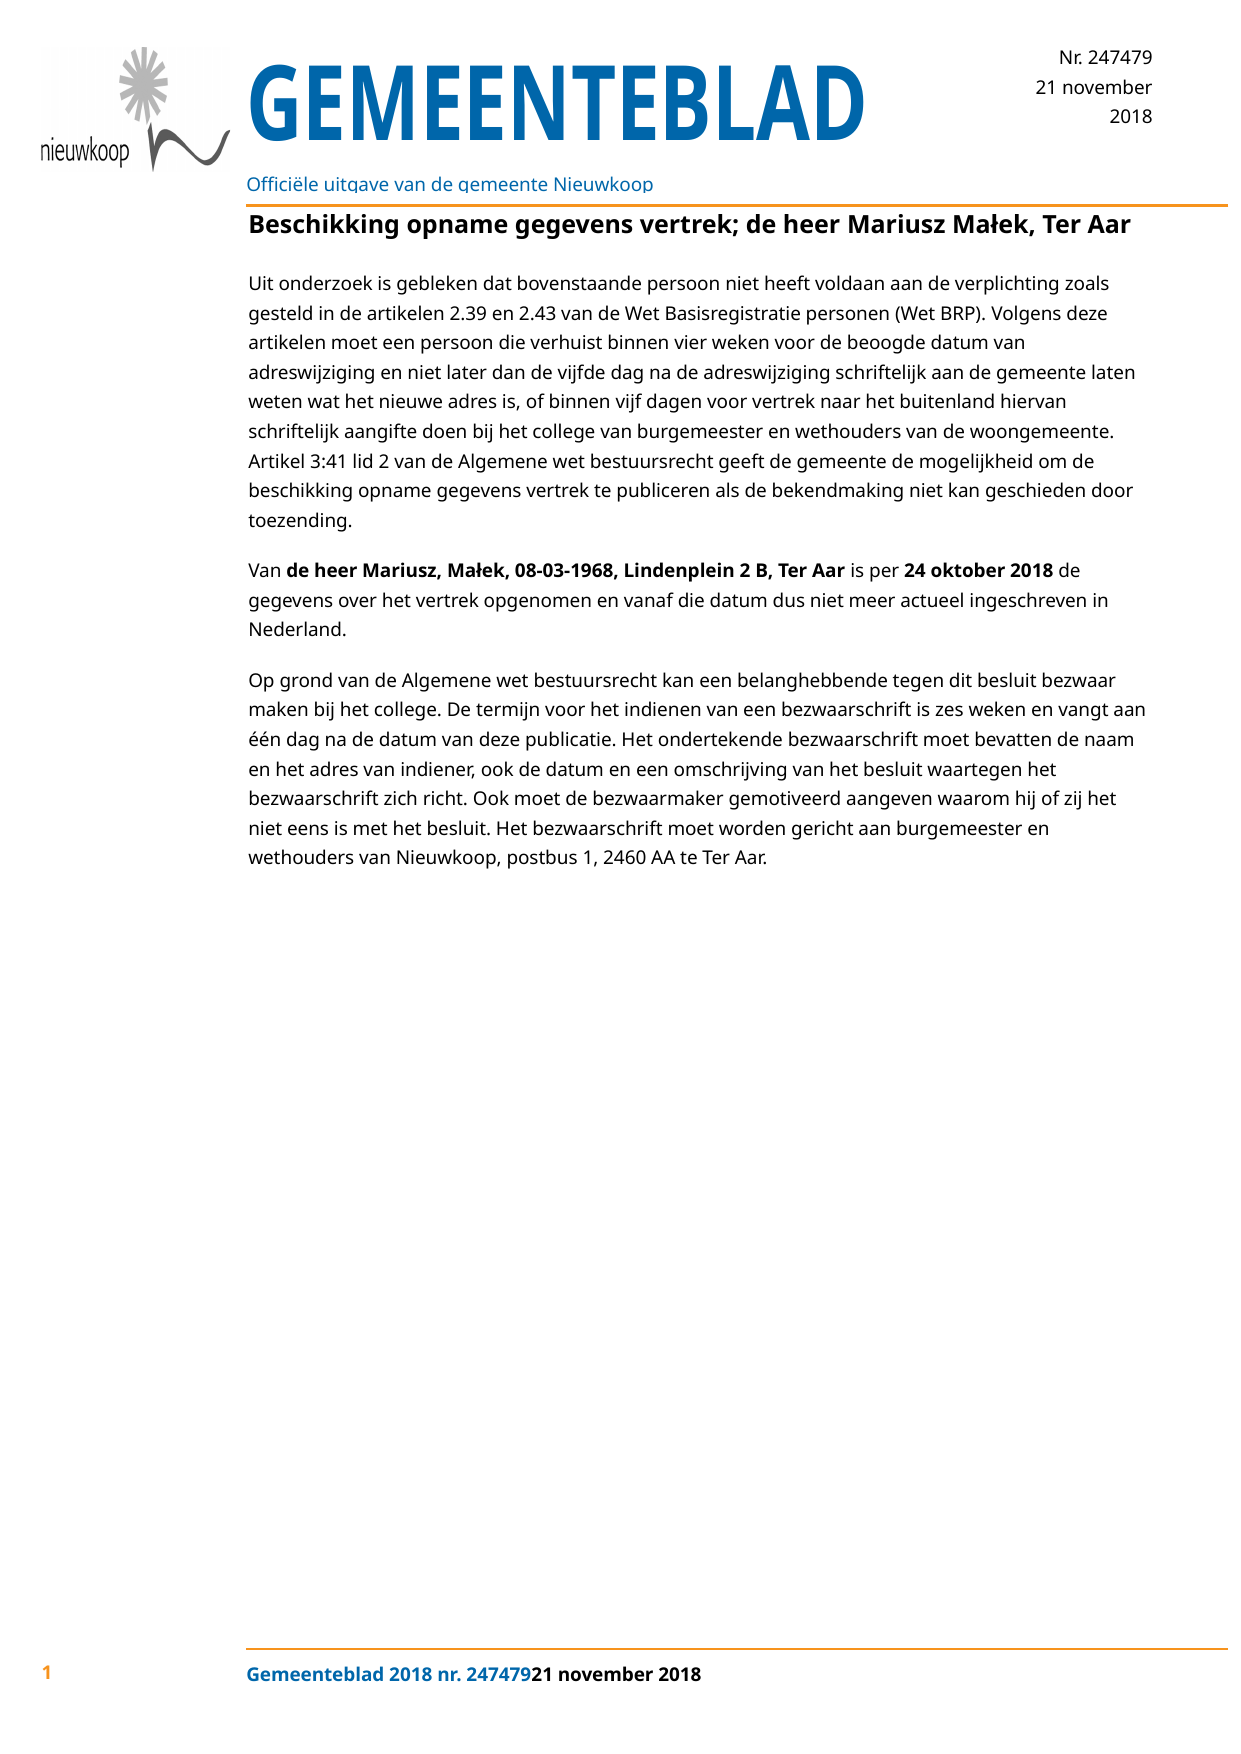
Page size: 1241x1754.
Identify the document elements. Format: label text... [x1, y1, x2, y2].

picture [41, 47, 231, 172]
text Van de heer Mariusz, Małek, 08-03-1968, Lindenplein 2 B, Ter Aar is per 24 oktober 2018 de gegevens over het vertrek opgenomen en vanaf die datum dus niet meer actueel ingeschreven in Nederland. [248, 557, 1152, 642]
text Beschikking opname gegevens vertrek; de heer Mariusz Małek, Ter Aar [248, 207, 1152, 241]
text Uit onderzoek is gebleken dat bovenstaande persoon niet heeft voldaan aan de verplichting zoals gesteld in de artikelen 2.39 en 2.43 van de Wet Basisregistratie personen (Wet BRP). Volgens deze artikelen moet een persoon die verhuist binnen vier weken voor de beoogde datum van adreswijziging en niet later dan de vijfde dag na de adreswijziging schriftelijk aan de gemeente laten weten wat het nieuwe adres is, of binnen vijf dagen voor vertrek naar het buitenland hiervan schriftelijk aangifte doen bij het college van burgemeester en wethouders van de woongemeente. Artikel 3:41 lid 2 van de Algemene wet bestuursrecht geeft de gemeente de mogelijkheid om de beschikking opname gegevens vertrek te publiceren als de bekendmaking niet kan geschieden door toezending. [248, 270, 1152, 533]
text Op grond van de Algemene wet bestuursrecht kan een belanghebbende tegen dit besluit bezwaar maken bij het college. De termijn voor het indienen van een bezwaarschrift is zes weken en vangt aan één dag na de datum van deze publicatie. Het ondertekende bezwaarschrift moet bevatten de naam en het adres van indiener, ook de datum en een omschrijving van het besluit waartegen het bezwaarschrift zich richt. Ook moet de bezwaarmaker gemotiveerd aangeven waarom hij of zij het niet eens is met het besluit. Het bezwaarschrift moet worden gericht aan burgemeester en wethouders van Nieuwkoop, postbus 1, 2460 AA te Ter Aar. [248, 667, 1152, 870]
